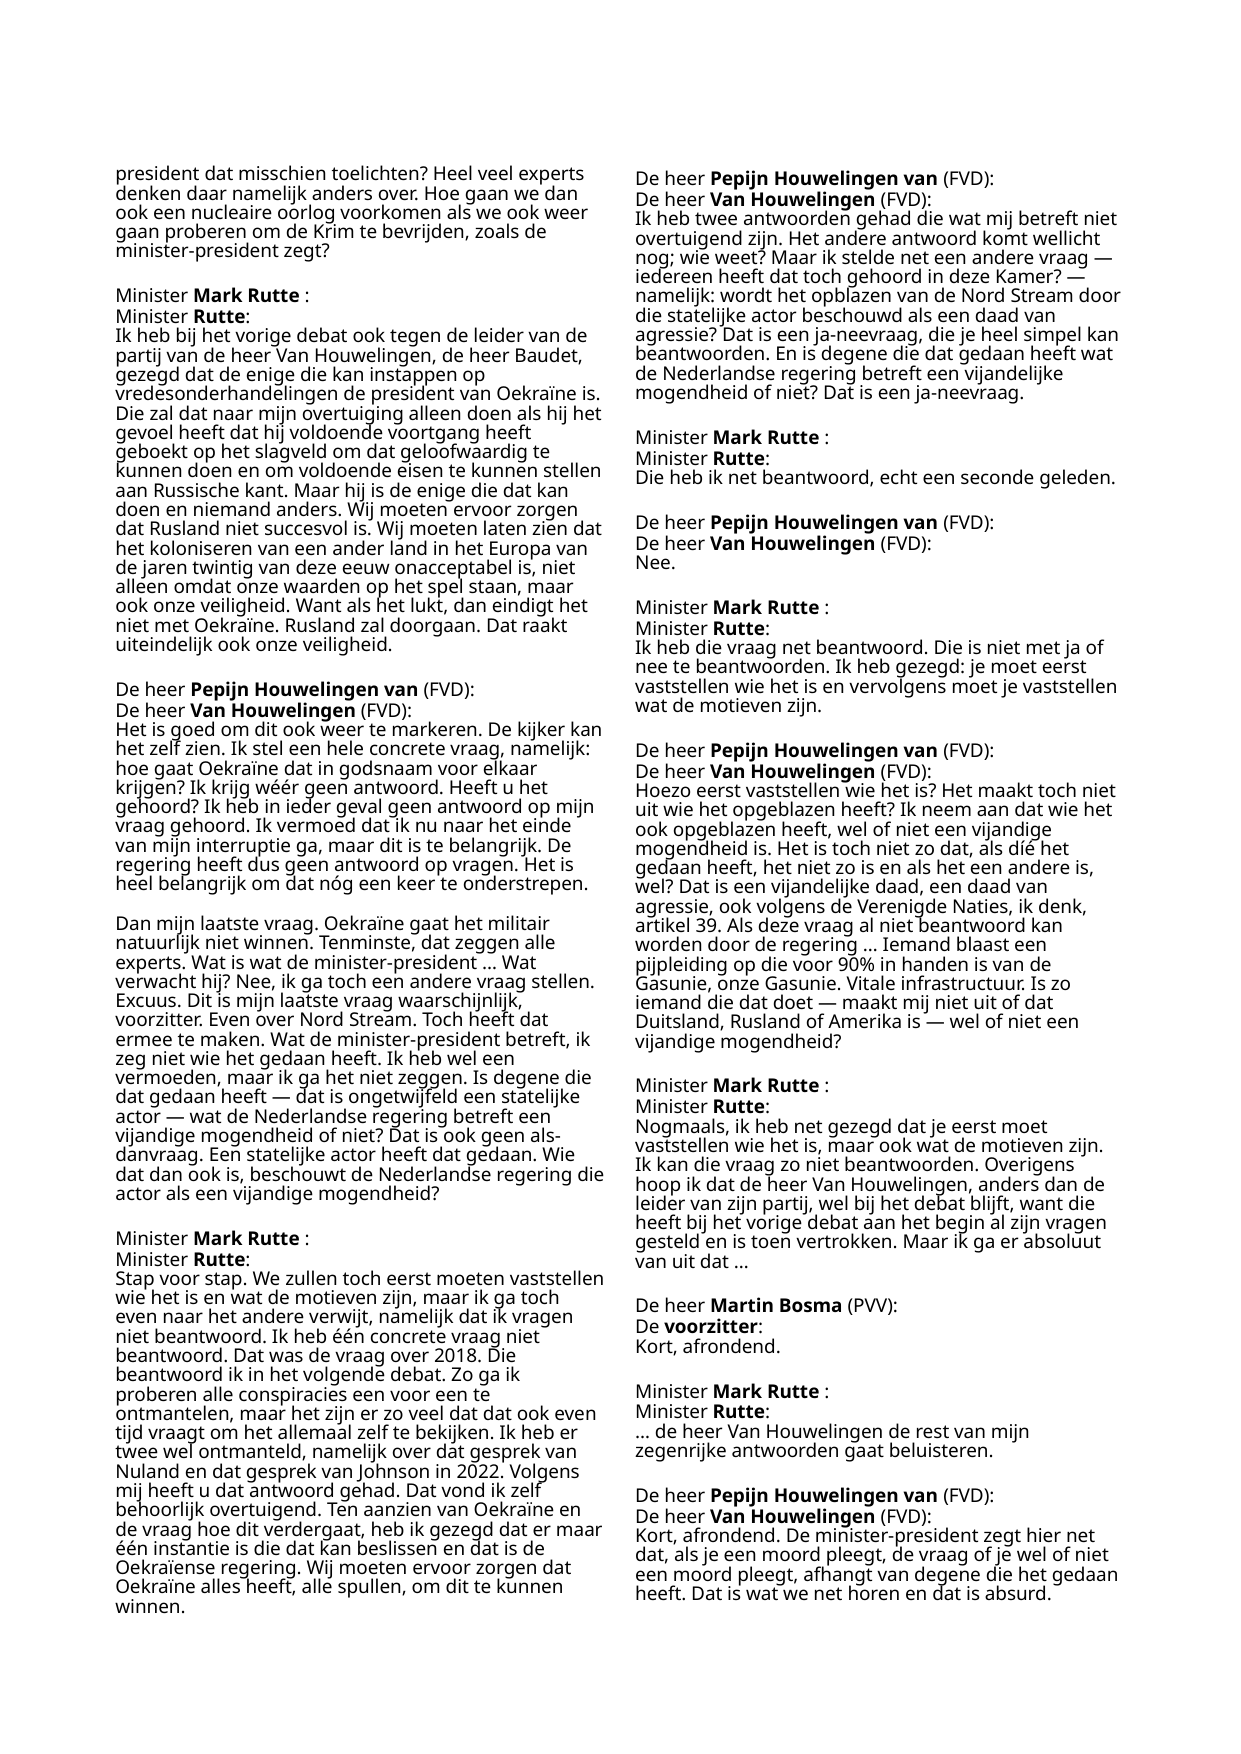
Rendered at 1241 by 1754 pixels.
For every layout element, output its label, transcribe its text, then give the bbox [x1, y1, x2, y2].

text De heer Pepijn Houwelingen van (FVD): [635, 509, 1125, 535]
text Nee. [635, 554, 1125, 573]
text Minister Mark Rutte : [635, 1073, 1125, 1098]
text Minister Mark Rutte : [115, 1225, 605, 1251]
text Minister Rutte: [115, 308, 605, 327]
text De heer Pepijn Houwelingen van (FVD): [635, 165, 1125, 191]
text Minister Mark Rutte : [115, 282, 605, 308]
text Ik heb twee antwoorden gehad die wat mij betreft niet overtuigend zijn. Het andere antwoord komt wellicht nog; wie weet? Maar ik stelde net een andere vraag — iedereen heeft dat toch gehoord in deze Kamer? — namelijk: wordt het opblazen van de Nord Stream door die statelijke actor beschouwd als een daad van agressie? Dat is een ja-neevraag, die je heel simpel kan beantwoorden. En is degene die dat gedaan heeft wat de Nederlandse regering betreft een vijandelijke mogendheid of niet? Dat is een ja-neevraag. [635, 210, 1125, 403]
text Minister Mark Rutte : [635, 1378, 1125, 1403]
text Minister Mark Rutte : [635, 424, 1125, 450]
text Minister Rutte: [635, 1098, 1125, 1118]
text De heer Pepijn Houwelingen van (FVD): [635, 1482, 1125, 1508]
text Minister Rutte: [635, 1403, 1125, 1423]
text Kort, afrondend. De minister-president zegt hier net dat, als je een moord pleegt, de vraag of je wel of niet een moord pleegt, afhangt van degene die het gedaan heeft. Dat is wat we net horen en dat is absurd. [635, 1527, 1125, 1604]
text Die heb ik net beantwoord, echt een seconde geleden. [635, 469, 1125, 488]
text De heer Pepijn Houwelingen van (FVD): [635, 737, 1125, 763]
text De heer Martin Bosma (PVV): [635, 1293, 1125, 1318]
text De heer Pepijn Houwelingen van (FVD): [115, 676, 605, 702]
text Het is goed om dit ook weer te markeren. De kijker kan het zelf zien. Ik stel een hele concrete vraag, namelijk: hoe gaat Oekraïne dat in godsnaam voor elkaar krijgen? Ik krijg wéér geen antwoord. Heeft u het gehoord? Ik heb in ieder geval geen antwoord op mijn vraag gehoord. Ik vermoed dat ik nu naar het einde van mijn interruptie ga, maar dit is te belangrijk. De regering heeft dus geen antwoord op vragen. Het is heel belangrijk om dat nóg een keer te onderstrepen. [115, 721, 605, 894]
text De heer Van Houwelingen (FVD): [635, 1508, 1125, 1527]
text Ik heb bij het vorige debat ook tegen de leider van de partij van de heer Van Houwelingen, de heer Baudet, gezegd dat de enige die kan instappen op vredesonderhandelingen de president van Oekraïne is. Die zal dat naar mijn overtuiging alleen doen als hij het gevoel heeft dat hij voldoende voortgang heeft geboekt op het slagveld om dat geloofwaardig te kunnen doen en om voldoende eisen te kunnen stellen aan Russische kant. Maar hij is de enige die dat kan doen en niemand anders. Wij moeten ervoor zorgen dat Rusland niet succesvol is. Wij moeten laten zien dat het koloniseren van een ander land in het Europa van de jaren twintig van deze eeuw onacceptabel is, niet alleen omdat onze waarden op het spel staan, maar ook onze veiligheid. Want als het lukt, dan eindigt het niet met Oekraïne. Rusland zal doorgaan. Dat raakt uiteindelijk ook onze veiligheid. [115, 327, 605, 655]
text Dan mijn laatste vraag. Oekraïne gaat het militair natuurlijk niet winnen. Tenminste, dat zeggen alle experts. Wat is wat de minister-president … Wat verwacht hij? Nee, ik ga toch een andere vraag stellen. Excuus. Dit is mijn laatste vraag waarschijnlijk, voorzitter. Even over Nord Stream. Toch heeft dat ermee te maken. Wat de minister-president betreft, ik zeg niet wie het gedaan heeft. Ik heb wel een vermoeden, maar ik ga het niet zeggen. Is degene die dat gedaan heeft — dat is ongetwijfeld een statelijke actor — wat de Nederlandse regering betreft een vijandige mogendheid of niet? Dat is ook geen als-danvraag. Een statelijke actor heeft dat gedaan. Wie dat dan ook is, beschouwt de Nederlandse regering die actor als een vijandige mogendheid? [115, 915, 605, 1204]
text Kort, afrondend. [635, 1338, 1125, 1357]
text Stap voor stap. We zullen toch eerst moeten vaststellen wie het is en wat de motieven zijn, maar ik ga toch even naar het andere verwijt, namelijk dat ik vragen niet beantwoord. Ik heb één concrete vraag niet beantwoord. Dat was de vraag over 2018. Die beantwoord ik in het volgende debat. Zo ga ik proberen alle conspiracies een voor een te ontmantelen, maar het zijn er zo veel dat dat ook even tijd vraagt om het allemaal zelf te bekijken. Ik heb er twee wel ontmanteld, namelijk over dat gesprek van Nuland en dat gesprek van Johnson in 2022. Volgens mij heeft u dat antwoord gehad. Dat vond ik zelf behoorlijk overtuigend. Ten aanzien van Oekraïne en de vraag hoe dit verdergaat, heb ik gezegd dat er maar één instantie is die dat kan beslissen en dat is de Oekraïense regering. Wij moeten ervoor zorgen dat Oekraïne alles heeft, alle spullen, om dit te kunnen winnen. [115, 1270, 605, 1617]
text Minister Rutte: [115, 1251, 605, 1270]
text De voorzitter: [635, 1318, 1125, 1338]
text president dat misschien toelichten? Heel veel experts denken daar namelijk anders over. Hoe gaan we dan ook een nucleaire oorlog voorkomen als we ook weer gaan proberen om de Krim te bevrijden, zoals de minister-president zegt? [115, 165, 605, 262]
text De heer Van Houwelingen (FVD): [635, 763, 1125, 782]
text De heer Van Houwelingen (FVD): [635, 535, 1125, 554]
text De heer Van Houwelingen (FVD): [115, 702, 605, 721]
text Ik heb die vraag net beantwoord. Die is niet met ja of nee te beantwoorden. Ik heb gezegd: je moet eerst vaststellen wie het is en vervolgens moet je vaststellen wat de motieven zijn. [635, 639, 1125, 716]
text Nogmaals, ik heb net gezegd dat je eerst moet vaststellen wie het is, maar ook wat de motieven zijn. Ik kan die vraag zo niet beantwoorden. Overigens hoop ik dat de heer Van Houwelingen, anders dan de leider van zijn partij, wel bij het debat blijft, want die heeft bij het vorige debat aan het begin al zijn vragen gesteld en is toen vertrokken. Maar ik ga er absoluut van uit dat … [635, 1118, 1125, 1272]
text Minister Rutte: [635, 620, 1125, 639]
text Hoezo eerst vaststellen wie het is? Het maakt toch niet uit wie het opgeblazen heeft? Ik neem aan dat wie het ook opgeblazen heeft, wel of niet een vijandige mogendheid is. Het is toch niet zo dat, als díé het gedaan heeft, het niet zo is en als het een andere is, wel? Dat is een vijandelijke daad, een daad van agressie, ook volgens de Verenigde Naties, ik denk, artikel 39. Als deze vraag al niet beantwoord kan worden door de regering … Iemand blaast een pijpleiding op die voor 90% in handen is van de Gasunie, onze Gasunie. Vitale infrastructuur. Is zo iemand die dat doet — maakt mij niet uit of dat Duitsland, Rusland of Amerika is — wel of niet een vijandige mogendheid? [635, 782, 1125, 1052]
text … de heer Van Houwelingen de rest van mijn zegenrijke antwoorden gaat beluisteren. [635, 1423, 1125, 1461]
text Minister Mark Rutte : [635, 594, 1125, 620]
text De heer Van Houwelingen (FVD): [635, 191, 1125, 210]
text Minister Rutte: [635, 450, 1125, 469]
